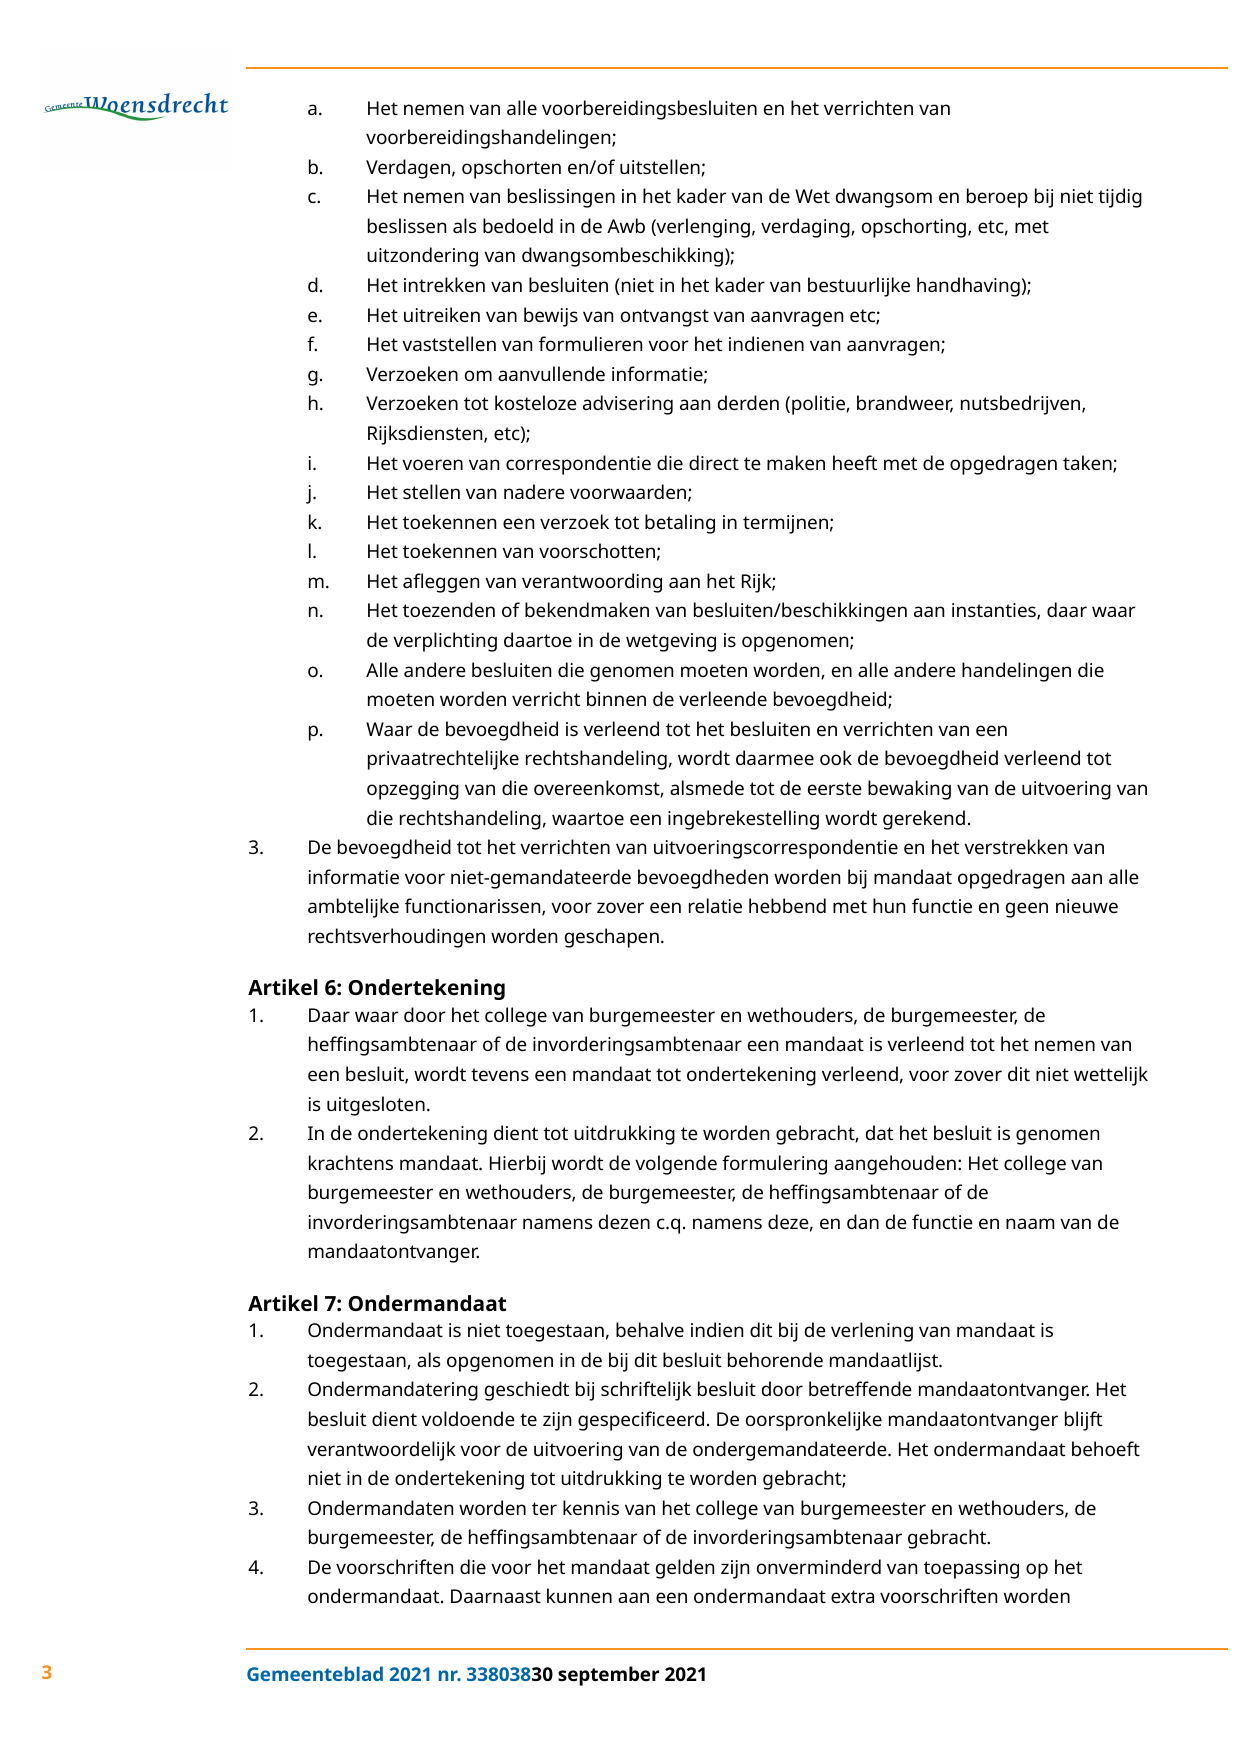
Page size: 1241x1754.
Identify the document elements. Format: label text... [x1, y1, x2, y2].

list Verzoeken tot kosteloze advisering aan derden (politie, brandweer, nutsbedrijven, Rijksdiensten, etc); [307, 391, 1152, 446]
list Het vaststellen van formulieren voor het indienen van aanvragen; [307, 331, 1152, 357]
list Ondermandaat is niet toegestaan, behalve indien dit bij de verlening van mandaat is toegestaan, als opgenomen in de bij dit besluit behorende mandaatlijst. [248, 1317, 1152, 1373]
list In de ondertekening dient tot uitdrukking te worden gebracht, dat het besluit is genomen krachtens mandaat. Hierbij wordt de volgende formulering aangehouden: Het college van burgemeester en wethouders, de burgemeester, de heffingsambtenaar of de invorderingsambtenaar namens dezen c.q. namens deze, en dan de functie en naam van de mandaatontvanger. [248, 1120, 1152, 1264]
list Ondermandaten worden ter kennis van het college van burgemeester en wethouders, de burgemeester, de heffingsambtenaar of de invorderingsambtenaar gebracht. [248, 1495, 1152, 1550]
list Ondermandatering geschiedt bij schriftelijk besluit door betreffende mandaatontvanger. Het besluit dient voldoende te zijn gespecificeerd. De oorspronkelijke mandaatontvanger blijft verantwoordelijk voor de uitvoering van de ondergemandateerde. Het ondermandaat behoeft niet in de ondertekening tot uitdrukking te worden gebracht; [248, 1377, 1152, 1491]
list Het nemen van alle voorbereidingsbesluiten en het verrichten van voorbereidingshandelingen; [307, 95, 1152, 150]
list Alle andere besluiten die genomen moeten worden, en alle andere handelingen die moeten worden verricht binnen de verleende bevoegdheid; [307, 657, 1152, 712]
list Het nemen van beslissingen in het kader van de Wet dwangsom en beroep bij niet tijdig beslissen als bedoeld in de Awb (verlenging, verdaging, opschorting, etc, met uitzondering van dwangsombeschikking); [307, 183, 1152, 268]
list Verdagen, opschorten en/of uitstellen; [307, 154, 1152, 180]
list Het toezenden of bekendmaken van besluiten/beschikkingen aan instanties, daar waar de verplichting daartoe in de wetgeving is opgenomen; [307, 598, 1152, 653]
text Artikel 7: Ondermandaat [248, 1289, 1152, 1317]
list De bevoegdheid tot het verrichten van uitvoeringscorrespondentie en het verstrekken van informatie voor niet-gemandateerde bevoegdheden worden bij mandaat opgedragen aan alle ambtelijke functionarissen, voor zover een relatie hebbend met hun functie en geen nieuwe rechtsverhoudingen worden geschapen. [248, 834, 1152, 949]
list Het intrekken van besluiten (niet in het kader van bestuurlijke handhaving); [307, 272, 1152, 298]
list De voorschriften die voor het mandaat gelden zijn onverminderd van toepassing op het ondermandaat. Daarnaast kunnen aan een ondermandaat extra voorschriften worden [248, 1554, 1152, 1609]
list Het afleggen van verantwoording aan het Rijk; [307, 568, 1152, 594]
list Het stellen van nadere voorwaarden; [307, 479, 1152, 505]
list Het toekennen van voorschotten; [307, 538, 1152, 564]
picture [41, 47, 231, 172]
list Daar waar door het college van burgemeester en wethouders, de burgemeester, de heffingsambtenaar of de invorderingsambtenaar een mandaat is verleend tot het nemen van een besluit, wordt tevens een mandaat tot ondertekening verleend, voor zover dit niet wettelijk is uitgesloten. [248, 1002, 1152, 1116]
list Waar de bevoegdheid is verleend tot het besluiten en verrichten van een privaatrechtelijke rechtshandeling, wordt daarmee ook de bevoegdheid verleend tot opzegging van die overeenkomst, alsmede tot de eerste bewaking van de uitvoering van die rechtshandeling, waartoe een ingebrekestelling wordt gerekend. [307, 716, 1152, 831]
list Het voeren van correspondentie die direct te maken heeft met de opgedragen taken; [307, 450, 1152, 476]
text Artikel 6: Ondertekening [248, 973, 1152, 1002]
list Verzoeken om aanvullende informatie; [307, 361, 1152, 387]
list Het uitreiken van bewijs van ontvangst van aanvragen etc; [307, 302, 1152, 328]
list Het toekennen een verzoek tot betaling in termijnen; [307, 509, 1152, 535]
